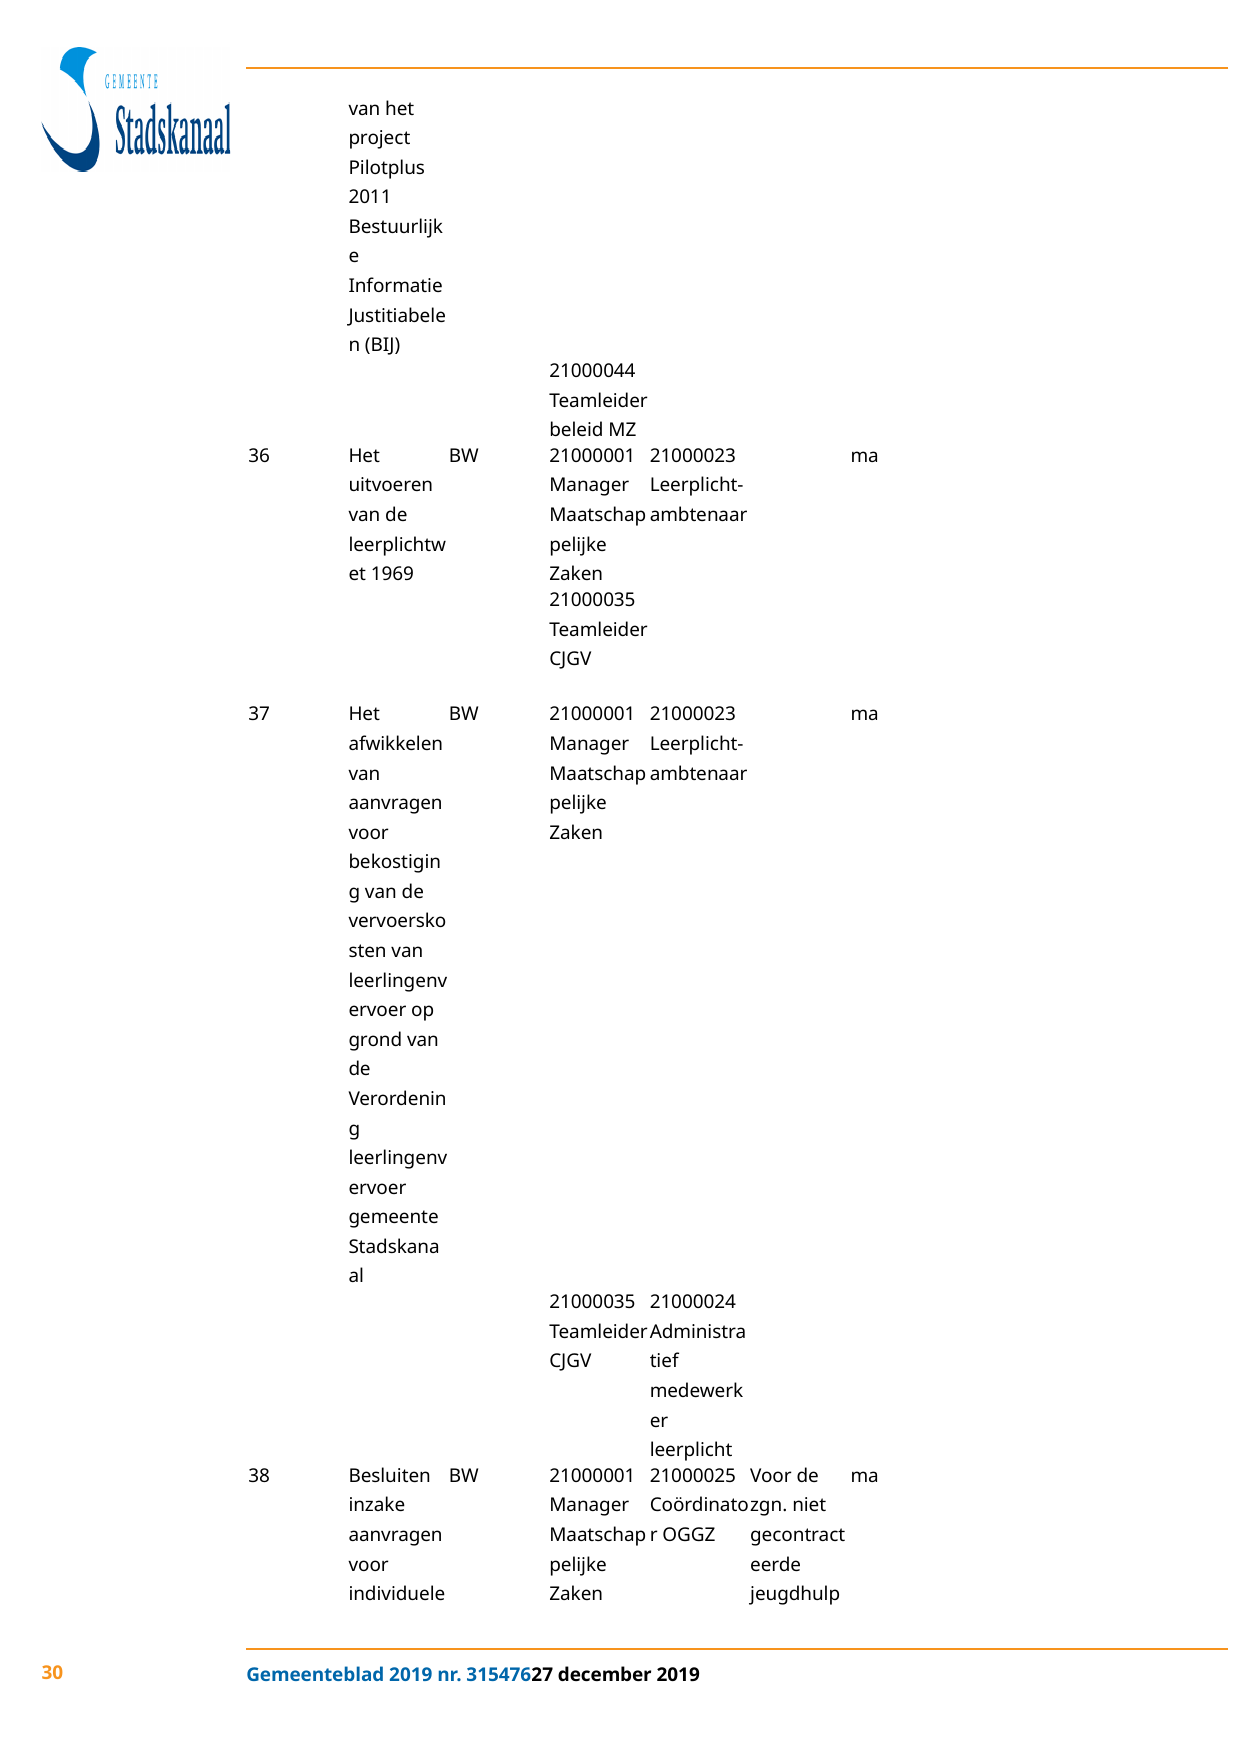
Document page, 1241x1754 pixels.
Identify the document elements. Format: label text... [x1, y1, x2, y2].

table_cell BW [449, 1462, 549, 1606]
table_cell 21000001 Manager Maatschappelijke Zaken [549, 1462, 649, 1606]
table_cell 21000001 Manager Maatschappelijke Zaken [549, 442, 649, 586]
table_cell [449, 95, 549, 357]
table_cell Besluiten inzake aanvragen voor individuele [348, 1462, 449, 1606]
table_cell [750, 95, 850, 357]
table_cell [850, 95, 951, 357]
table_cell [1051, 95, 1152, 357]
table_cell [850, 586, 951, 701]
table_cell ma [850, 442, 951, 586]
table_cell [951, 95, 1051, 357]
table_cell 21000024 Administratief medewerker leerplicht [650, 1289, 750, 1462]
table_cell [650, 95, 750, 357]
table_cell [951, 442, 1051, 586]
table_cell [248, 357, 348, 442]
table_cell [248, 95, 348, 357]
table_cell [1051, 1462, 1152, 1606]
table_cell [850, 357, 951, 442]
table_cell [348, 357, 449, 442]
table_cell [449, 586, 549, 701]
table_cell [750, 357, 850, 442]
table_cell [449, 357, 549, 442]
table_cell [750, 442, 850, 586]
table_cell [951, 1289, 1051, 1462]
table_cell Het afwikkelen van aanvragen voor bekostiging van de vervoerskosten van leerlingenvervoer op grond van de Verordening leerlingenvervoer gemeente Stadskanaal [348, 701, 449, 1288]
table_cell [1051, 586, 1152, 701]
table_cell 21000023 Leerplicht- ambtenaar [650, 442, 750, 586]
table_cell [248, 586, 348, 701]
table_cell [650, 357, 750, 442]
table_cell [248, 1289, 348, 1462]
table_cell 21000044 Teamleider beleid MZ [549, 357, 649, 442]
table_cell [1051, 442, 1152, 586]
table_cell [549, 95, 649, 357]
table_cell 21000035 Teamleider CJGV [549, 586, 649, 701]
table_cell [951, 1462, 1051, 1606]
table_cell van het project Pilotplus 2011 Bestuurlijke Informatie Justitiabelen (BIJ) [348, 95, 449, 357]
table_cell [650, 586, 750, 701]
table_cell [750, 701, 850, 1288]
table_cell [348, 1289, 449, 1462]
table_cell [951, 357, 1051, 442]
table_cell 21000023 Leerplicht- ambtenaar [650, 701, 750, 1288]
table_cell [850, 1289, 951, 1462]
table_cell 38 [248, 1462, 348, 1606]
table_cell [1051, 357, 1152, 442]
table_cell ma [850, 1462, 951, 1606]
table_cell BW [449, 442, 549, 586]
table_cell ma [850, 701, 951, 1288]
table_cell [1051, 701, 1152, 1288]
table_cell [750, 586, 850, 701]
table_cell 36 [248, 442, 348, 586]
table_cell BW [449, 701, 549, 1288]
table_cell 21000035 Teamleider CJGV [549, 1289, 649, 1462]
table_cell 21000001 Manager Maatschappelijke Zaken [549, 701, 649, 1288]
table_cell 21000025 Coördinator OGGZ [650, 1462, 750, 1606]
table_cell [348, 586, 449, 701]
table_cell [951, 586, 1051, 701]
table_cell [449, 1289, 549, 1462]
table_cell 37 [248, 701, 348, 1288]
table_cell [951, 701, 1051, 1288]
table_cell Voor de zgn. niet gecontracteerde jeugdhulp [750, 1462, 850, 1606]
table_cell Het uitvoeren van de leerplichtwet 1969 [348, 442, 449, 586]
picture [41, 47, 231, 172]
table_cell [1051, 1289, 1152, 1462]
table_cell [750, 1289, 850, 1462]
